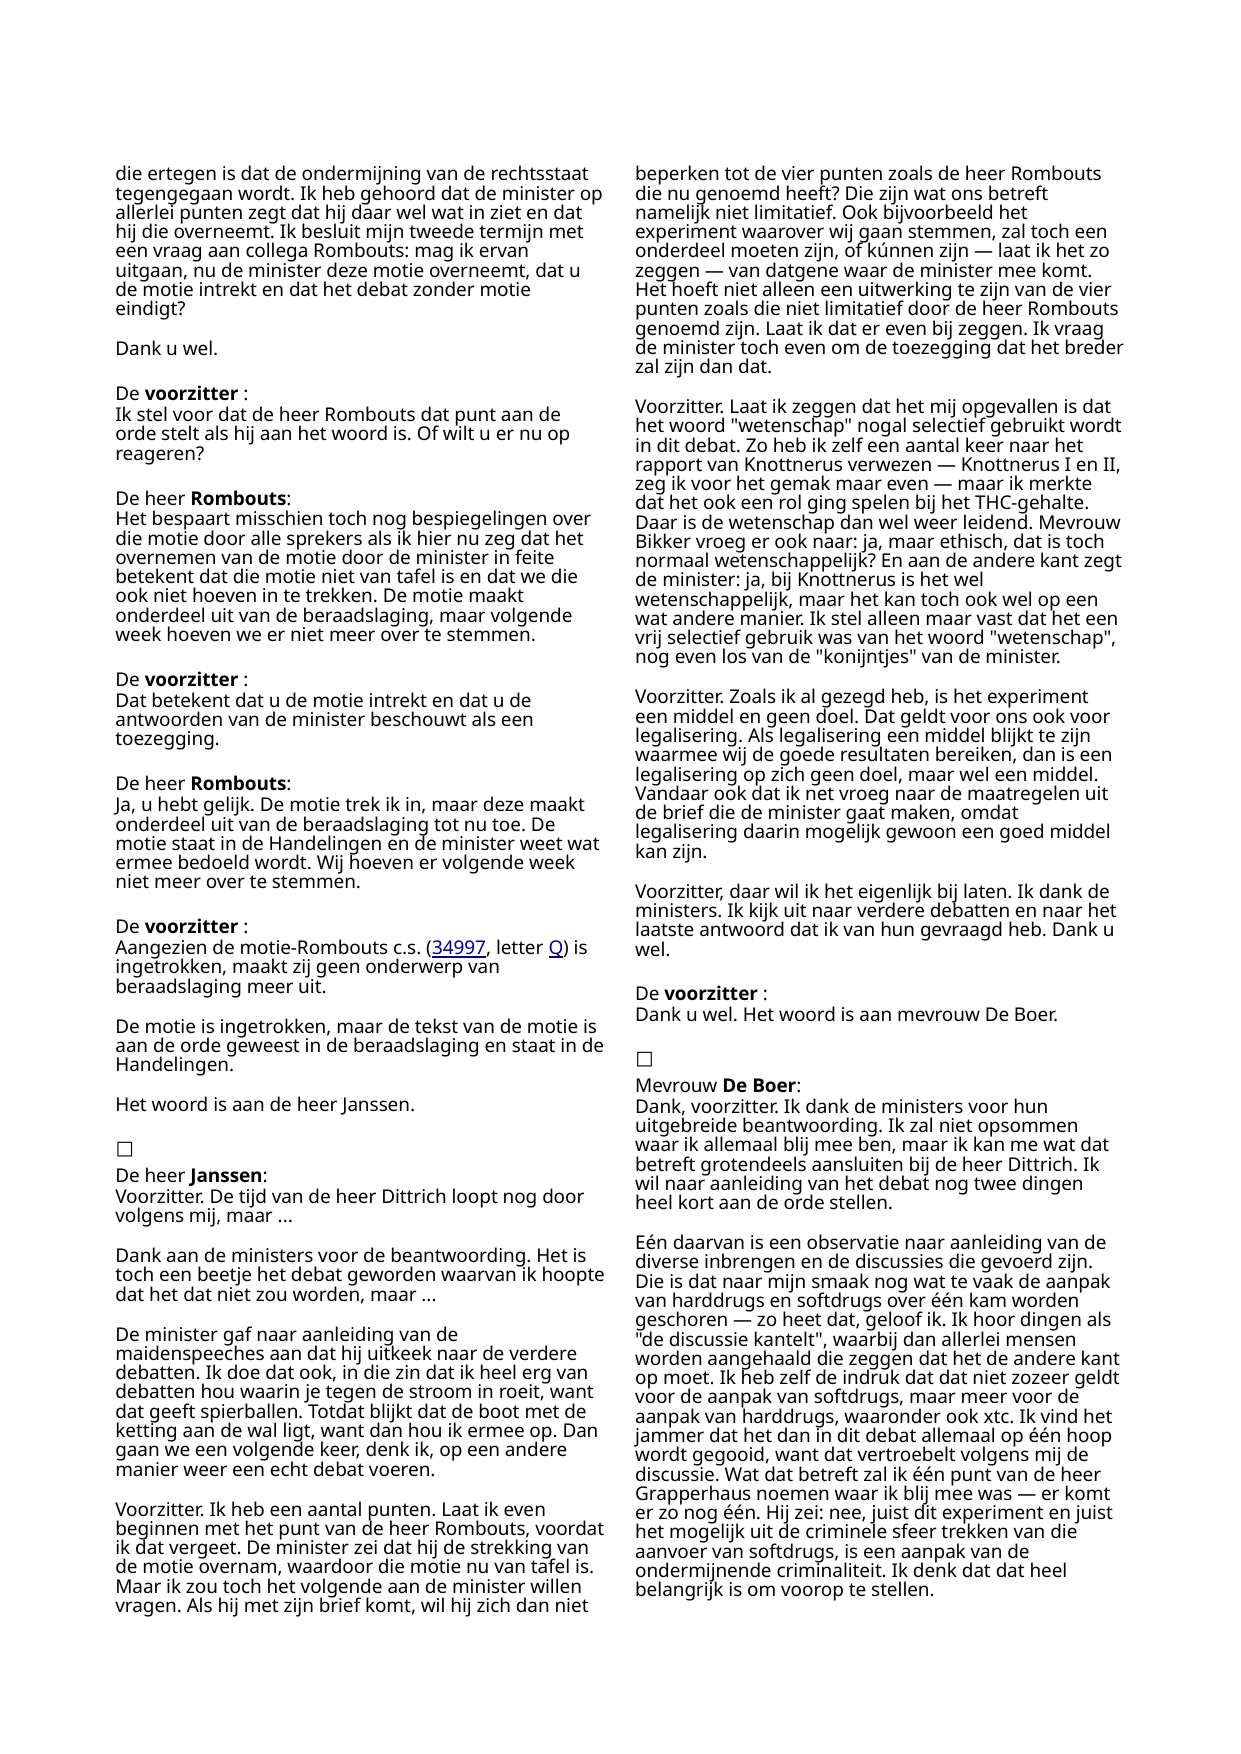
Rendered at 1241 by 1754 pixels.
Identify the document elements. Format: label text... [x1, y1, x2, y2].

text De voorzitter : [115, 666, 605, 692]
text Voorzitter. Laat ik zeggen dat het mij opgevallen is dat het woord "wetenschap" nogal selectief gebruikt wordt in dit debat. Zo heb ik zelf een aantal keer naar het rapport van Knottnerus verwezen — Knottnerus I en II, zeg ik voor het gemak maar even — maar ik merkte dat het ook een rol ging spelen bij het THC-gehalte. Daar is de wetenschap dan wel weer leidend. Mevrouw Bikker vroeg er ook naar: ja, maar ethisch, dat is toch normaal wetenschappelijk? En aan de andere kant zegt de minister: ja, bij Knottnerus is het wel wetenschappelijk, maar het kan toch ook wel op een wat andere manier. Ik stel alleen maar vast dat het een vrij selectief gebruik was van het woord "wetenschap", nog even los van de "konijntjes" van de minister. [635, 398, 1125, 668]
text Dank u wel. Het woord is aan mevrouw De Boer. [635, 1006, 1125, 1026]
text Dank aan de ministers voor de beantwoording. Het is toch een beetje het debat geworden waarvan ik hoopte dat het dat niet zou worden, maar ... [115, 1247, 605, 1305]
text Mevrouw De Boer: [635, 1072, 1125, 1098]
text Ja, u hebt gelijk. De motie trek ik in, maar deze maakt onderdeel uit van de beraadslaging tot nu toe. De motie staat in de Handelingen en de minister weet wat ermee bedoeld wordt. Wij hoeven er volgende week niet meer over te stemmen. [115, 796, 605, 893]
text Voorzitter. Ik heb een aantal punten. Laat ik even beginnen met het punt van de heer Rombouts, voordat ik dat vergeet. De minister zei dat hij de strekking van de motie overnam, waardoor die motie nu van tafel is. Maar ik zou toch het volgende aan de minister willen vragen. Als hij met zijn brief komt, wil hij zich dan niet [115, 1501, 605, 1616]
text De voorzitter : [115, 380, 605, 406]
text Aangezien de motie-Rombouts c.s. (34997, letter Q) is ingetrokken, maakt zij geen onderwerp van beraadslaging meer uit. [115, 939, 605, 997]
text Dat betekent dat u de motie intrekt en dat u de antwoorden van de minister beschouwt als een toezegging. [115, 692, 605, 750]
text Het woord is aan de heer Janssen. [115, 1096, 605, 1116]
text De heer Janssen: [115, 1162, 605, 1188]
text Eén daarvan is een observatie naar aanleiding van de diverse inbrengen en de discussies die gevoerd zijn. Die is dat naar mijn smaak nog wat te vaak de aanpak van harddrugs en softdrugs over één kam worden geschoren — zo heet dat, geloof ik. Ik hoor dingen als "de discussie kantelt", waarbij dan allerlei mensen worden aangehaald die zeggen dat het de andere kant op moet. Ik heb zelf de indruk dat dat niet zozeer geldt voor de aanpak van softdrugs, maar meer voor de aanpak van harddrugs, waaronder ook xtc. Ik vind het jammer dat het dan in dit debat allemaal op één hoop wordt gegooid, want dat vertroebelt volgens mij de discussie. Wat dat betreft zal ik één punt van de heer Grapperhaus noemen waar ik blij mee was — er komt er zo nog één. Hij zei: nee, juist dit experiment en juist het mogelijk uit de criminele sfeer trekken van die aanvoer van softdrugs, is een aanpak van de ondermijnende criminaliteit. Ik denk dat dat heel belangrijk is om voorop te stellen. [635, 1234, 1125, 1600]
text Dank, voorzitter. Ik dank de ministers voor hun uitgebreide beantwoording. Ik zal niet opsommen waar ik allemaal blij mee ben, maar ik kan me wat dat betreft grotendeels aansluiten bij de heer Dittrich. Ik wil naar aanleiding van het debat nog twee dingen heel kort aan de orde stellen. [635, 1098, 1125, 1213]
text Ik stel voor dat de heer Rombouts dat punt aan de orde stelt als hij aan het woord is. Of wilt u er nu op reageren? [115, 406, 605, 464]
text ⬜ [635, 1046, 1125, 1072]
text De heer Rombouts: [115, 771, 605, 796]
text die ertegen is dat de ondermijning van de rechtsstaat tegengegaan wordt. Ik heb gehoord dat de minister op allerlei punten zegt dat hij daar wel wat in ziet en dat hij die overneemt. Ik besluit mijn tweede termijn met een vraag aan collega Rombouts: mag ik ervan uitgaan, nu de minister deze motie overneemt, dat u de motie intrekt en dat het debat zonder motie eindigt? [115, 165, 605, 319]
text De voorzitter : [115, 913, 605, 939]
text De voorzitter : [635, 981, 1125, 1006]
text De minister gaf naar aanleiding van de maidenspeeches aan dat hij uitkeek naar de verdere debatten. Ik doe dat ook, in die zin dat ik heel erg van debatten hou waarin je tegen de stroom in roeit, want dat geeft spierballen. Totdat blijkt dat de boot met de ketting aan de wal ligt, want dan hou ik ermee op. Dan gaan we een volgende keer, denk ik, op een andere manier weer een echt debat voeren. [115, 1326, 605, 1480]
text Voorzitter. Zoals ik al gezegd heb, is het experiment een middel en geen doel. Dat geldt voor ons ook voor legalisering. Als legalisering een middel blijkt te zijn waarmee wij de goede resultaten bereiken, dan is een legalisering op zich geen doel, maar wel een middel. Vandaar ook dat ik net vroeg naar de maatregelen uit de brief die de minister gaat maken, omdat legalisering daarin mogelijk gewoon een goed middel kan zijn. [635, 688, 1125, 862]
text beperken tot de vier punten zoals de heer Rombouts die nu genoemd heeft? Die zijn wat ons betreft namelijk niet limitatief. Ook bijvoorbeeld het experiment waarover wij gaan stemmen, zal toch een onderdeel moeten zijn, of kúnnen zijn — laat ik het zo zeggen — van datgene waar de minister mee komt. Het hoeft niet alleen een uitwerking te zijn van de vier punten zoals die niet limitatief door de heer Rombouts genoemd zijn. Laat ik dat er even bij zeggen. Ik vraag de minister toch even om de toezegging dat het breder zal zijn dan dat. [635, 165, 1125, 377]
text ⬜ [115, 1136, 605, 1162]
text De motie is ingetrokken, maar de tekst van de motie is aan de orde geweest in de beraadslaging en staat in de Handelingen. [115, 1018, 605, 1076]
text Dank u wel. [115, 340, 605, 359]
text Voorzitter. De tijd van de heer Dittrich loopt nog door volgens mij, maar ... [115, 1188, 605, 1226]
text Het bespaart misschien toch nog bespiegelingen over die motie door alle sprekers als ik hier nu zeg dat het overnemen van de motie door de minister in feite betekent dat die motie niet van tafel is en dat we die ook niet hoeven in te trekken. De motie maakt onderdeel uit van de beraadslaging, maar volgende week hoeven we er niet meer over te stemmen. [115, 510, 605, 645]
text Voorzitter, daar wil ik het eigenlijk bij laten. Ik dank de ministers. Ik kijk uit naar verdere debatten en naar het laatste antwoord dat ik van hun gevraagd heb. Dank u wel. [635, 883, 1125, 960]
text De heer Rombouts: [115, 485, 605, 510]
